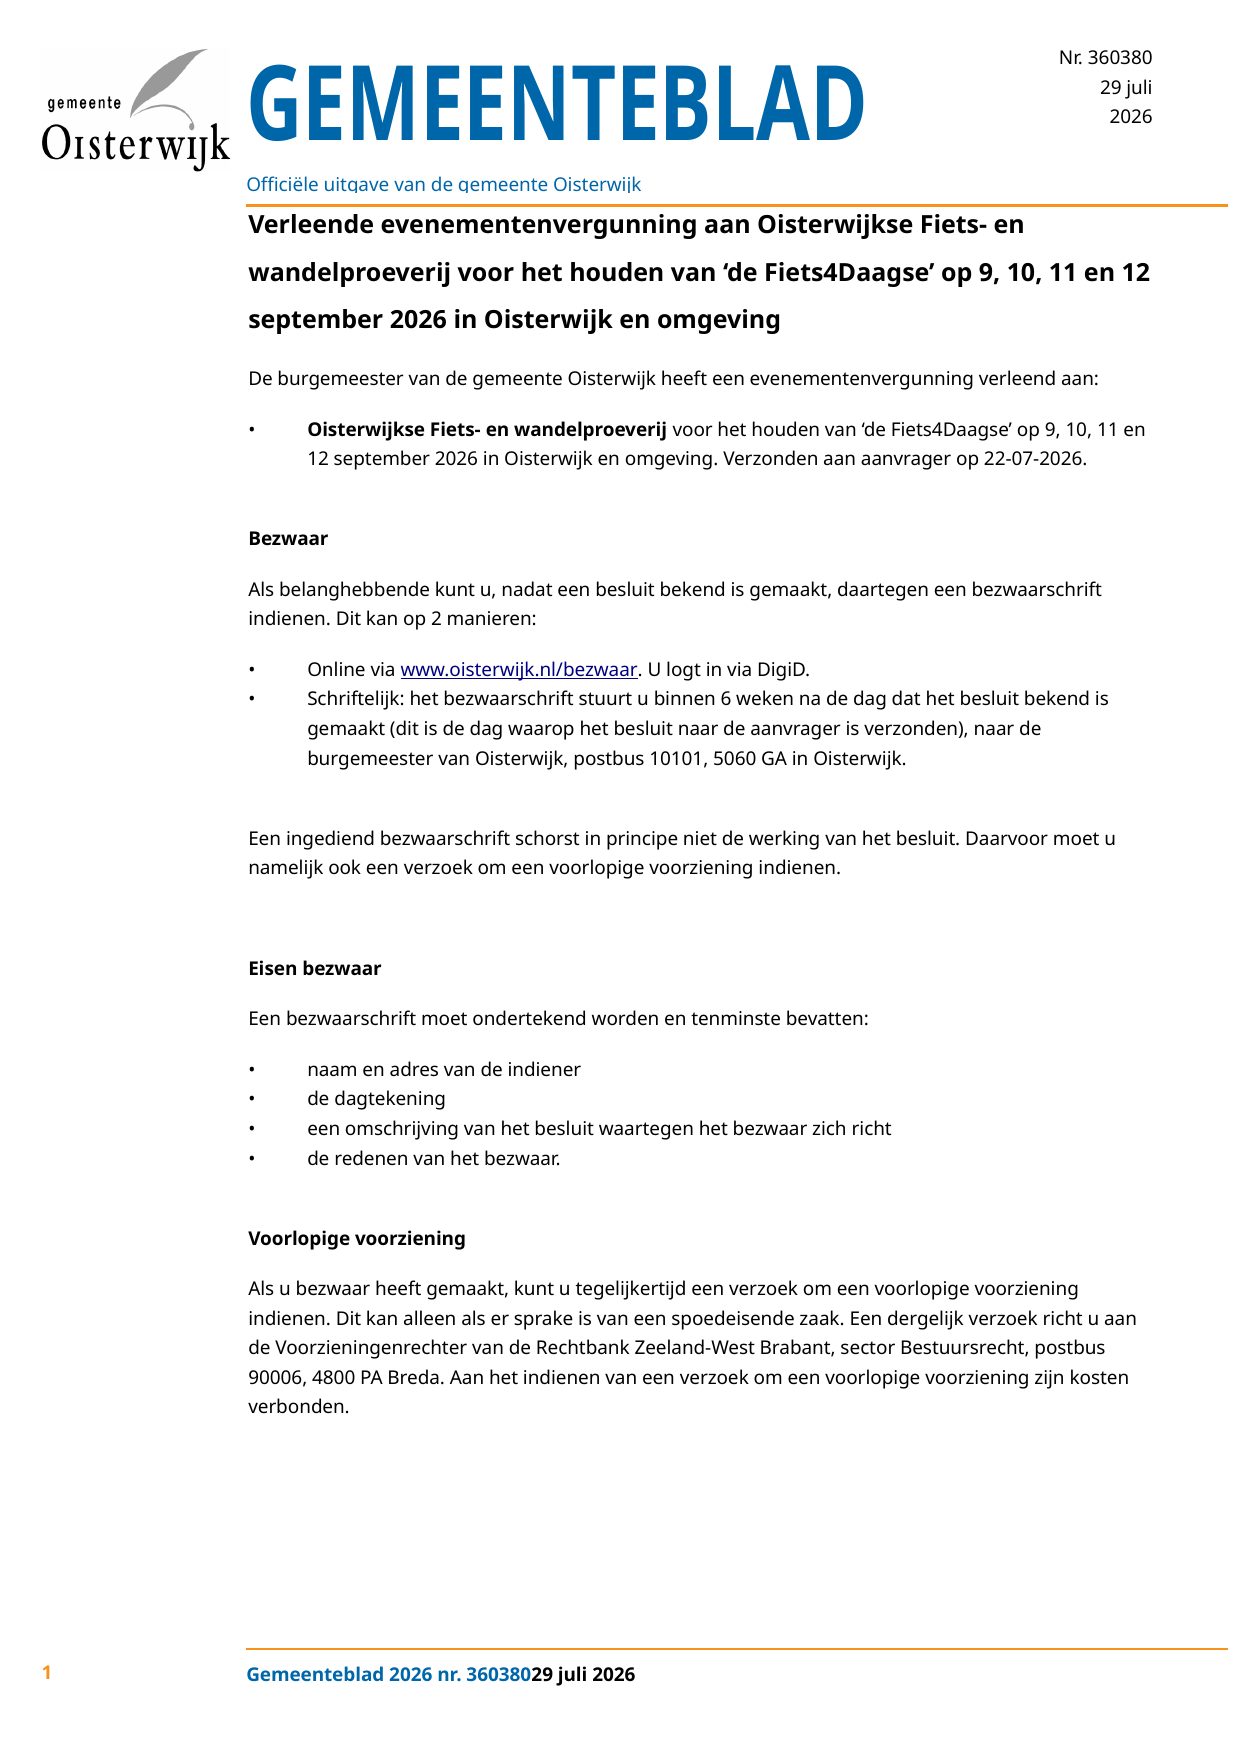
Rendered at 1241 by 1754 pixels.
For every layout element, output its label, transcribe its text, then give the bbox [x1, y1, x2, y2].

list Schriftelijk: het bezwaarschrift stuurt u binnen 6 weken na de dag dat het besluit bekend is gemaakt (dit is de dag waarop het besluit naar de aanvrager is verzonden), naar de burgemeester van Oisterwijk, postbus 10101, 5060 GA in Oisterwijk. [248, 686, 1152, 770]
text Als belanghebbende kunt u, nadat een besluit bekend is gemaakt, daartegen een bezwaarschrift indienen. Dit kan op 2 manieren: [248, 576, 1152, 631]
text Een ingediend bezwaarschrift schorst in principe niet de werking van het besluit. Daarvoor moet u namelijk ook een verzoek om een voorlopige voorziening indienen. [248, 825, 1152, 880]
picture [41, 47, 231, 172]
list naam en adres van de indiener [248, 1056, 1152, 1082]
list een omschrijving van het besluit waartegen het bezwaar zich richt [248, 1115, 1152, 1141]
list Online via www.oisterwijk.nl/bezwaar. U logt in via DigiD. [248, 656, 1152, 682]
text Eisen bezwaar [248, 955, 1152, 981]
text Verleende evenementenvergunning aan Oisterwijkse Fiets- en wandelproeverij voor het houden van ‘de Fiets4Daagse’ op 9, 10, 11 en 12 september 2026 in Oisterwijk en omgeving [248, 207, 1152, 336]
text Als u bezwaar heeft gemaakt, kunt u tegelijkertijd een verzoek om een voorlopige voorziening indienen. Dit kan alleen als er sprake is van een spoedeisende zaak. Een dergelijk verzoek richt u aan de Voorzieningenrechter van de Rechtbank Zeeland-West Brabant, sector Bestuursrecht, postbus 90006, 4800 PA Breda. Aan het indienen van een verzoek om een voorlopige voorziening zijn kosten verbonden. [248, 1275, 1152, 1419]
list de redenen van het bezwaar. [248, 1145, 1152, 1170]
text Bezwaar [248, 526, 1152, 551]
text Voorlopige voorziening [248, 1225, 1152, 1250]
list Oisterwijkse Fiets- en wandelproeverij voor het houden van ‘de Fiets4Daagse’ op 9, 10, 11 en 12 september 2026 in Oisterwijk en omgeving. Verzonden aan aanvrager op 22-07-2026. [248, 416, 1152, 471]
text Een bezwaarschrift moet ondertekend worden en tenminste bevatten: [248, 1006, 1152, 1031]
list de dagtekening [248, 1086, 1152, 1111]
text De burgemeester van de gemeente Oisterwijk heeft een evenementenvergunning verleend aan: [248, 366, 1152, 391]
